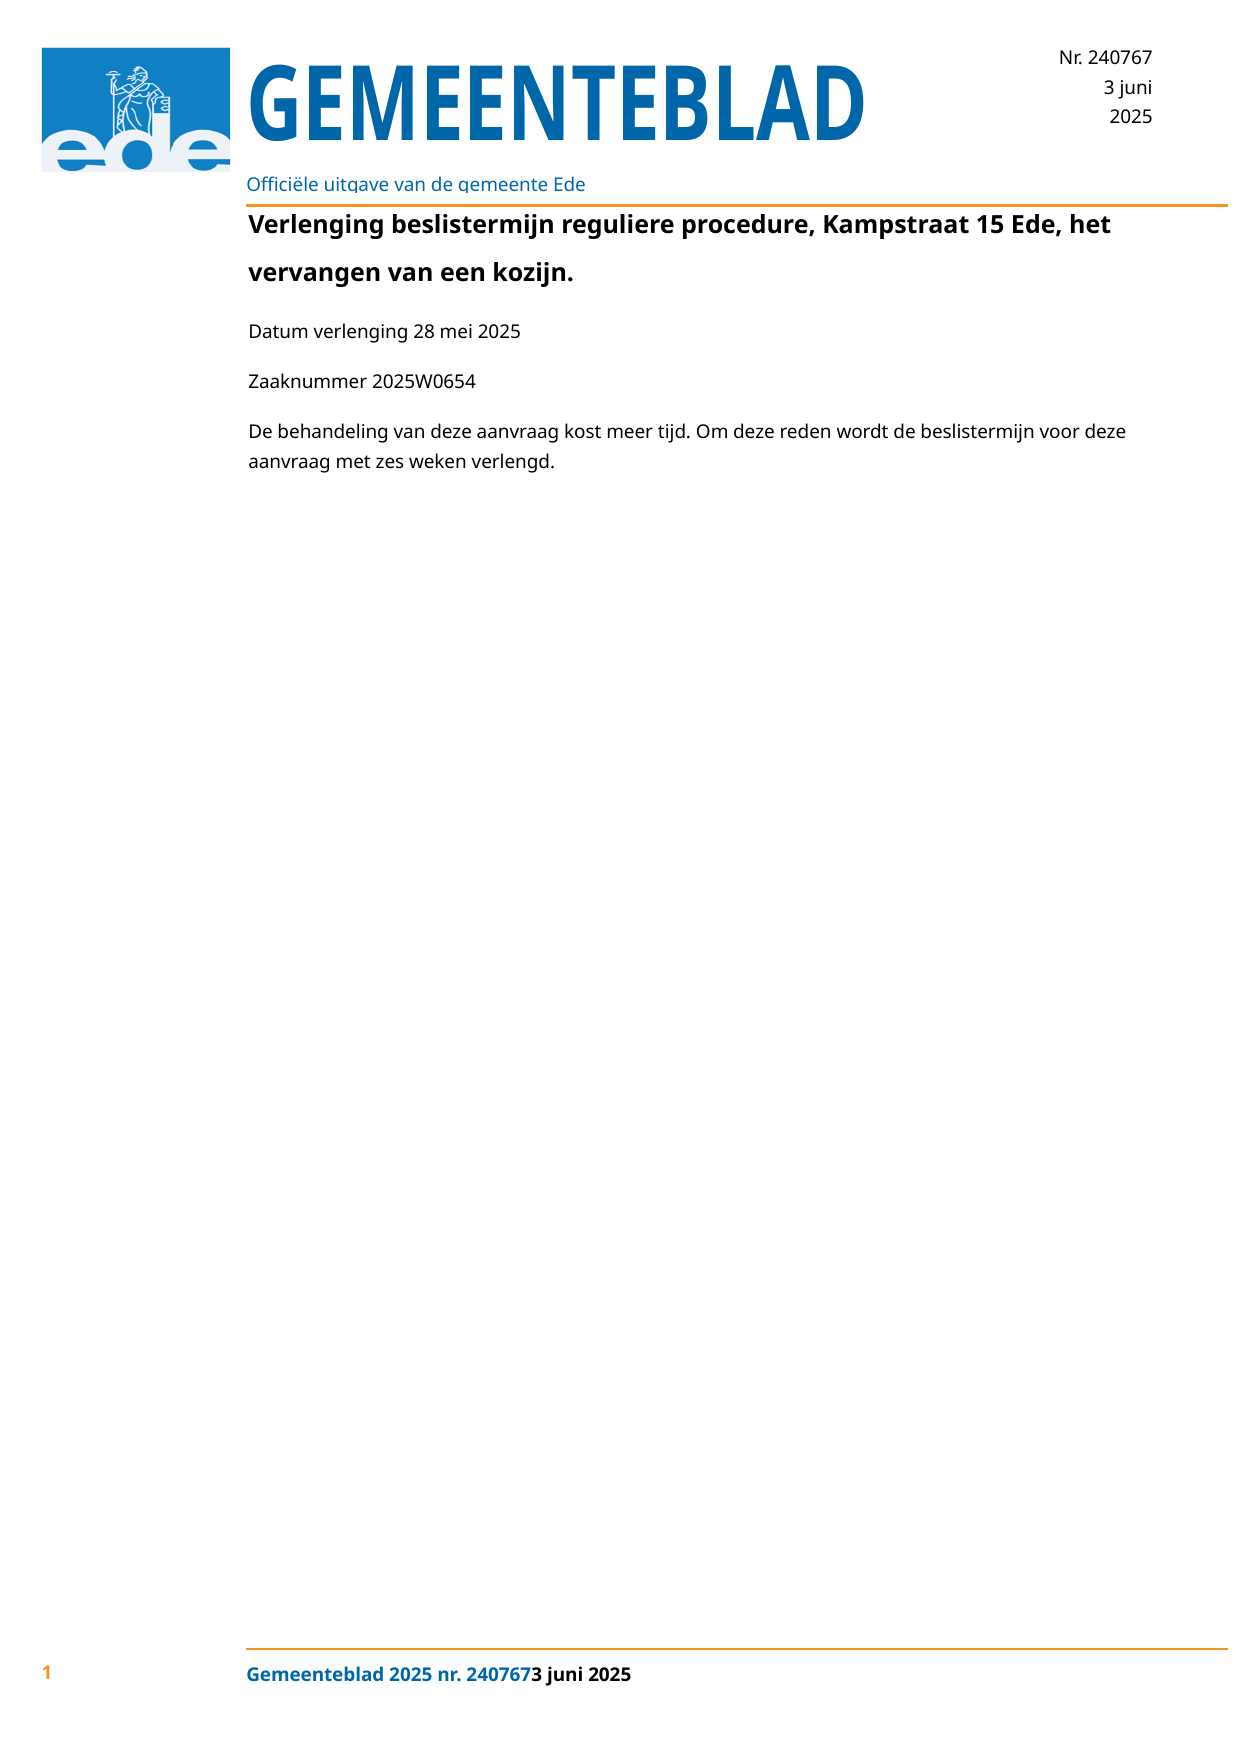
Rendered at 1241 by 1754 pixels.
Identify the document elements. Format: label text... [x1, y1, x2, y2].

text De behandeling van deze aanvraag kost meer tijd. Om deze reden wordt de beslistermijn voor deze aanvraag met zes weken verlengd. [248, 419, 1152, 474]
text Datum verlenging 28 mei 2025 [248, 318, 1152, 344]
text Verlenging beslistermijn reguliere procedure, Kampstraat 15 Ede, het vervangen van een kozijn. [248, 207, 1152, 288]
text Zaaknummer 2025W0654 [248, 368, 1152, 394]
picture [41, 47, 231, 172]
